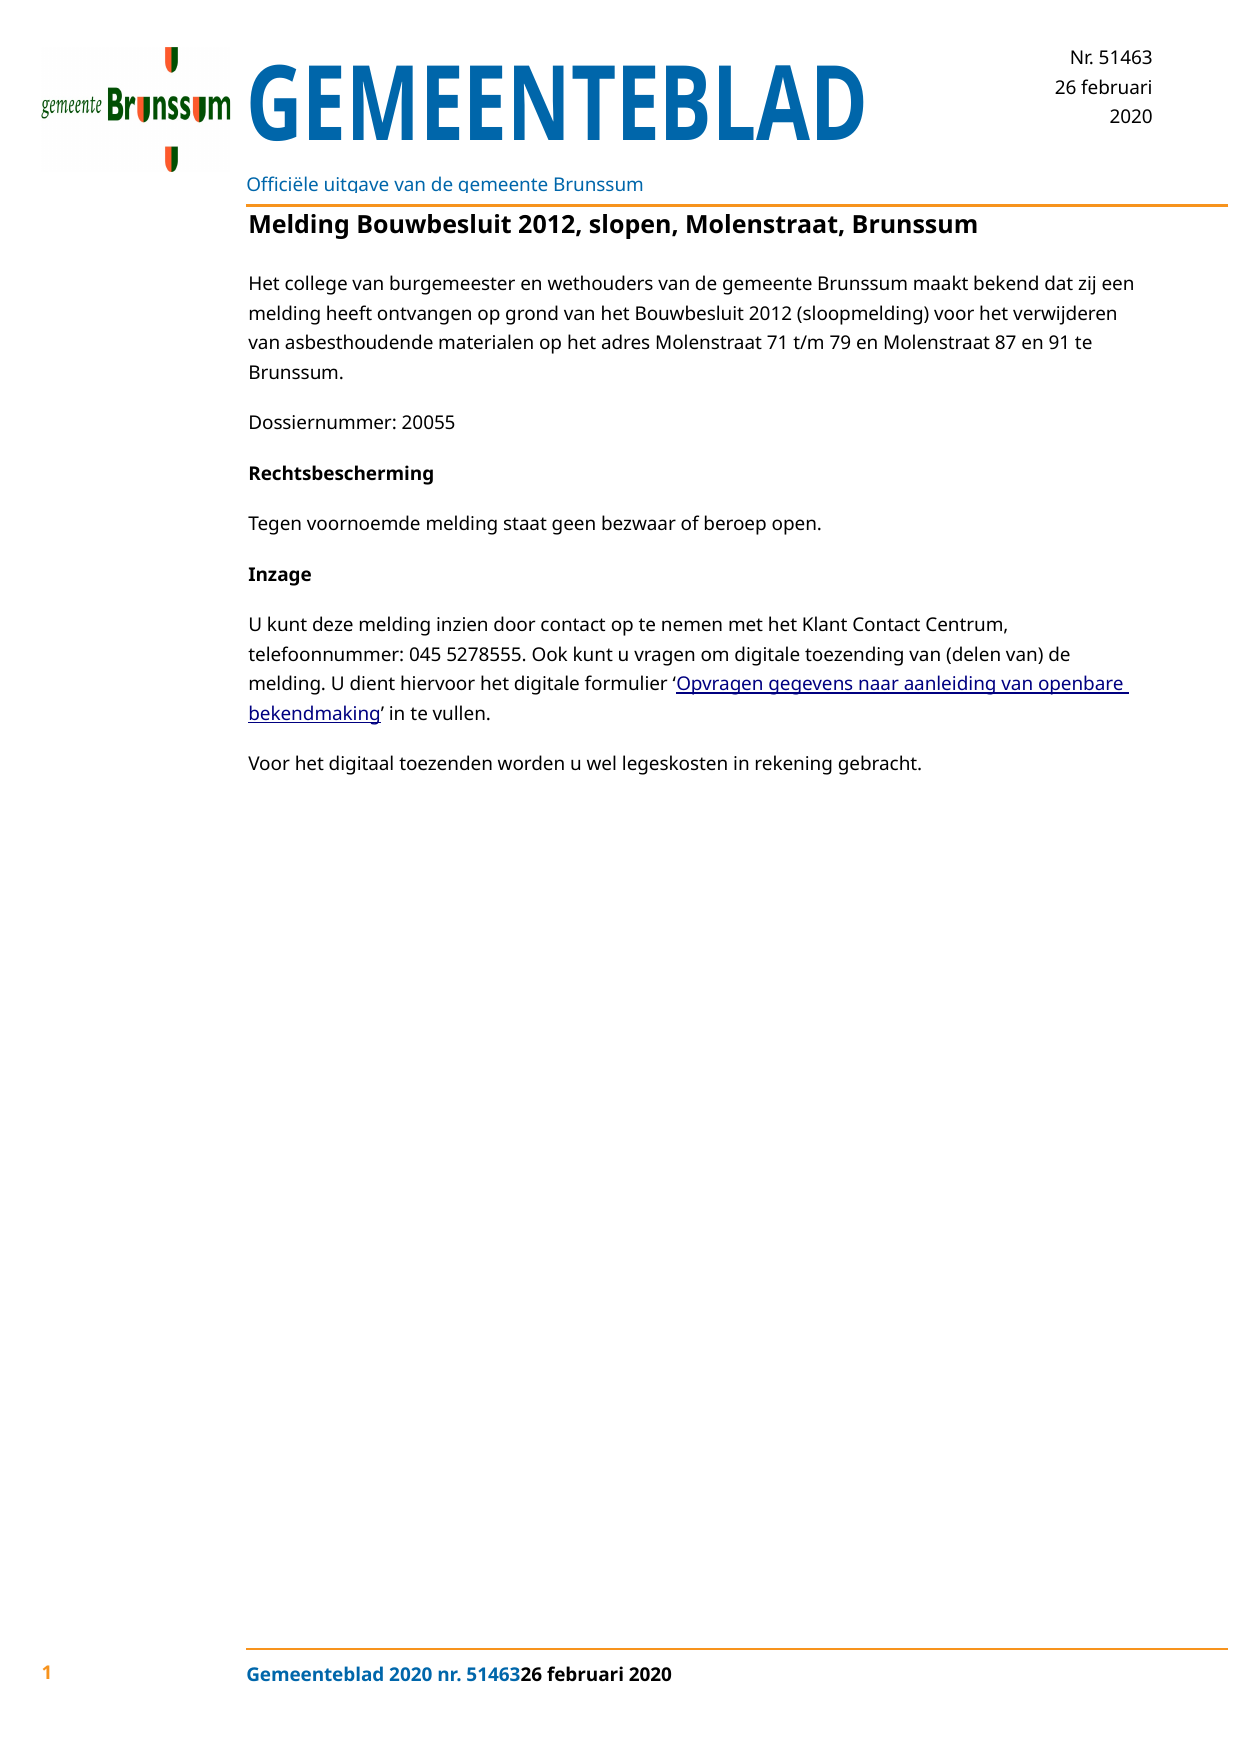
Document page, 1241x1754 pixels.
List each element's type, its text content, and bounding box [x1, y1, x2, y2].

text Tegen voornoemde melding staat geen bezwaar of beroep open. [248, 510, 1152, 536]
text U kunt deze melding inzien door contact op te nemen met het Klant Contact Centrum, telefoonnummer: 045 5278555. Ook kunt u vragen om digitale toezending van (delen van) de melding. U dient hiervoor het digitale formulier ‘Opvragen gegevens naar aanleiding van openbare bekendmaking’ in te vullen. [248, 611, 1152, 726]
text Melding Bouwbesluit 2012, slopen, Molenstraat, Brunssum [248, 207, 1152, 241]
text Voor het digitaal toezenden worden u wel legeskosten in rekening gebracht. [248, 750, 1152, 776]
text Inzage [248, 561, 1152, 586]
text Rechtsbescherming [248, 460, 1152, 486]
picture [41, 47, 231, 172]
text Het college van burgemeester en wethouders van de gemeente Brunssum maakt bekend dat zij een melding heeft ontvangen op grond van het Bouwbesluit 2012 (sloopmelding) voor het verwijderen van asbesthoudende materialen op het adres Molenstraat 71 t/m 79 en Molenstraat 87 en 91 te Brunssum. [248, 270, 1152, 385]
text Dossiernummer: 20055 [248, 409, 1152, 435]
